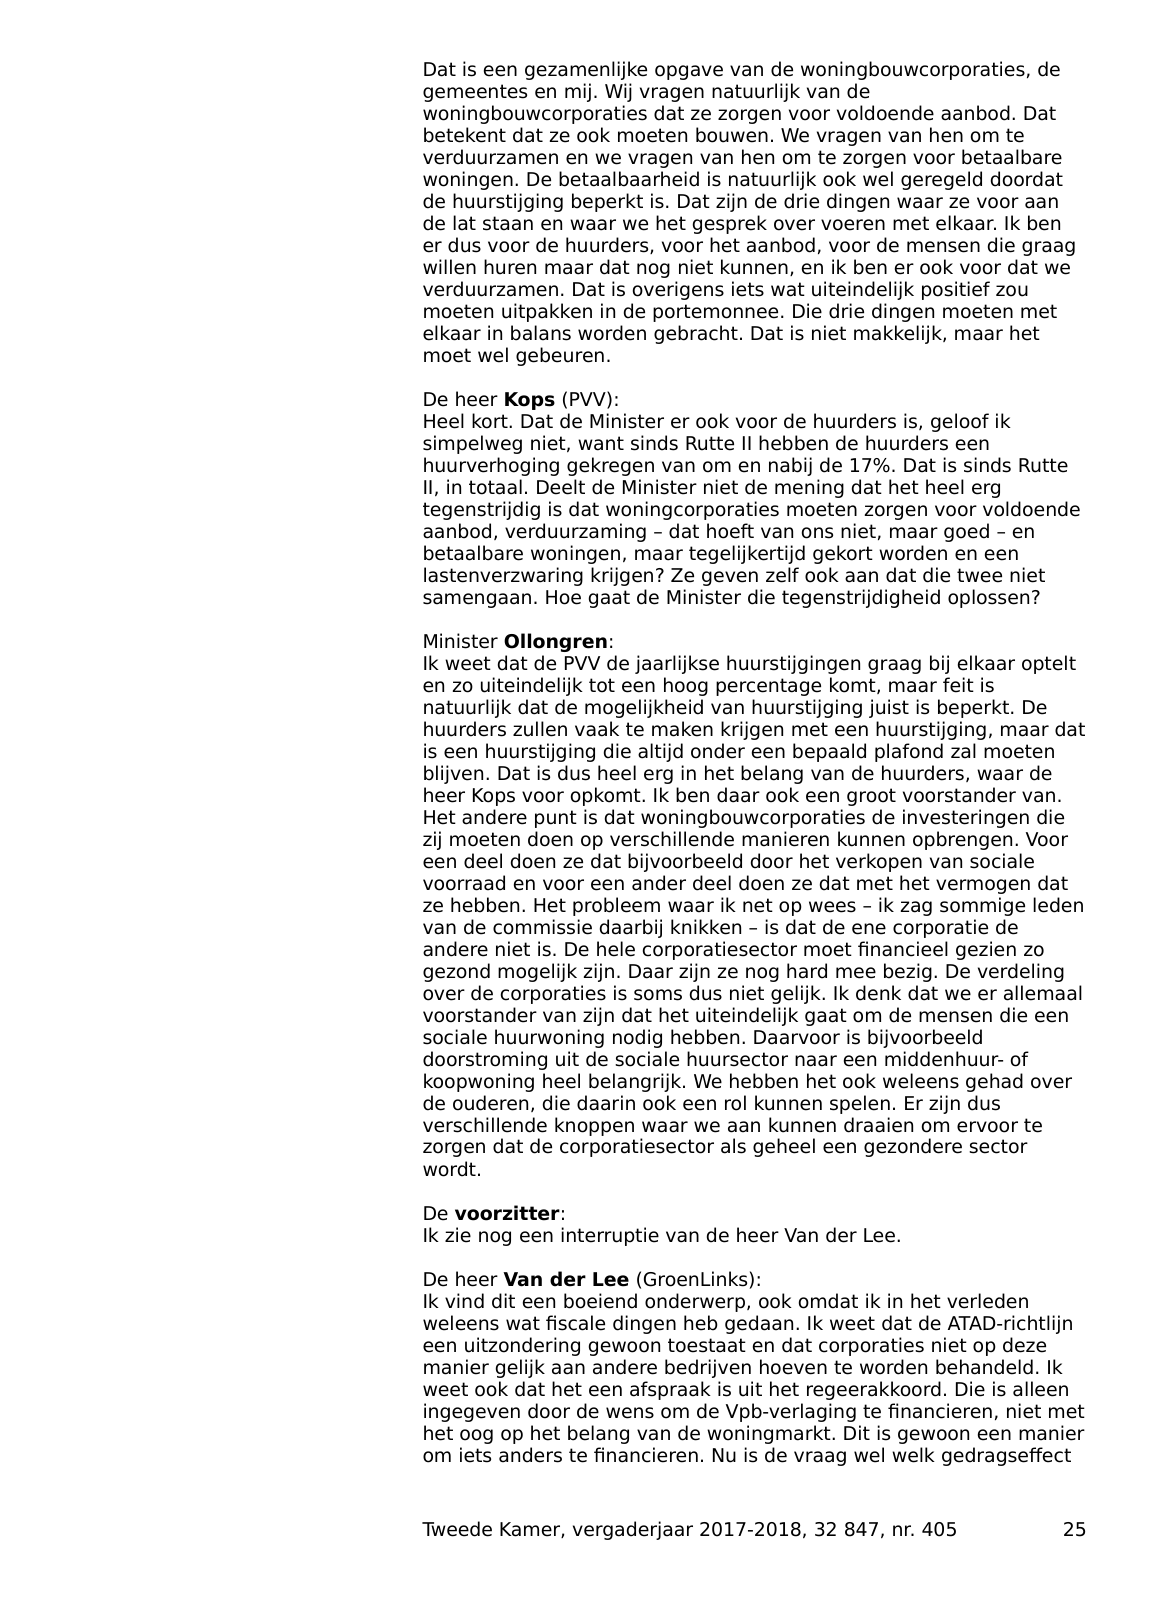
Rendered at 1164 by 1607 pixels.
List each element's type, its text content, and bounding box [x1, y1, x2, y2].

text Ik zie nog een interruptie van de heer Van der Lee. [422, 1224, 1087, 1247]
text Dat is een gezamenlijke opgave van de woningbouwcorporaties, de gemeentes en mij. Wij vragen natuurlijk van de woningbouwcorporaties dat ze zorgen voor voldoende aanbod. Dat betekent dat ze ook moeten bouwen. We vragen van hen om te verduurzamen en we vragen van hen om te zorgen voor betaalbare woningen. De betaalbaarheid is natuurlijk ook wel geregeld doordat de huurstijging beperkt is. Dat zijn de drie dingen waar ze voor aan de lat staan en waar we het gesprek over voeren met elkaar. Ik ben er dus voor de huurders, voor het aanbod, voor de mensen die graag willen huren maar dat nog niet kunnen, en ik ben er ook voor dat we verduurzamen. Dat is overigens iets wat uiteindelijk positief zou moeten uitpakken in de portemonnee. Die drie dingen moeten met elkaar in balans worden gebracht. Dat is niet makkelijk, maar het moet wel gebeuren. [422, 59, 1087, 367]
text De heer Van der Lee (GroenLinks): [422, 1269, 1087, 1291]
text De voorzitter: [422, 1203, 1087, 1224]
text Heel kort. Dat de Minister er ook voor de huurders is, geloof ik simpelweg niet, want sinds Rutte II hebben de huurders een huurverhoging gekregen van om en nabij de 17%. Dat is sinds Rutte II, in totaal. Deelt de Minister niet de mening dat het heel erg tegenstrijdig is dat woningcorporaties moeten zorgen voor voldoende aanbod, verduurzaming – dat hoeft van ons niet, maar goed – en betaalbare woningen, maar tegelijkertijd gekort worden en een lastenverzwaring krijgen? Ze geven zelf ook aan dat die twee niet samengaan. Hoe gaat de Minister die tegenstrijdigheid oplossen? [422, 411, 1087, 609]
text Ik vind dit een boeiend onderwerp, ook omdat ik in het verleden weleens wat fiscale dingen heb gedaan. Ik weet dat de ATAD-richtlijn een uitzondering gewoon toestaat en dat corporaties niet op deze manier gelijk aan andere bedrijven hoeven te worden behandeld. Ik weet ook dat het een afspraak is uit het regeerakkoord. Die is alleen ingegeven door de wens om de Vpb-verlaging te financieren, niet met het oog op het belang van de woningmarkt. Dit is gewoon een manier om iets anders te financieren. Nu is de vraag wel welk gedragseffect [422, 1291, 1087, 1467]
text De heer Kops (PVV): [422, 389, 1087, 411]
text Minister Ollongren: [422, 631, 1087, 653]
text Het andere punt is dat woningbouwcorporaties de investeringen die zij moeten doen op verschillende manieren kunnen opbrengen. Voor een deel doen ze dat bijvoorbeeld door het verkopen van sociale voorraad en voor een ander deel doen ze dat met het vermogen dat ze hebben. Het probleem waar ik net op wees – ik zag sommige leden van de commissie daarbij knikken – is dat de ene corporatie de andere niet is. De hele corporatiesector moet financieel gezien zo gezond mogelijk zijn. Daar zijn ze nog hard mee bezig. De verdeling over de corporaties is soms dus niet gelijk. Ik denk dat we er allemaal voorstander van zijn dat het uiteindelijk gaat om de mensen die een sociale huurwoning nodig hebben. Daarvoor is bijvoorbeeld doorstroming uit de sociale huursector naar een middenhuur- of koopwoning heel belangrijk. We hebben het ook weleens gehad over de ouderen, die daarin ook een rol kunnen spelen. Er zijn dus verschillende knoppen waar we aan kunnen draaien om ervoor te zorgen dat de corporatiesector als geheel een gezondere sector wordt. [422, 807, 1087, 1180]
text Ik weet dat de PVV de jaarlijkse huurstijgingen graag bij elkaar optelt en zo uiteindelijk tot een hoog percentage komt, maar feit is natuurlijk dat de mogelijkheid van huurstijging juist is beperkt. De huurders zullen vaak te maken krijgen met een huurstijging, maar dat is een huurstijging die altijd onder een bepaald plafond zal moeten blijven. Dat is dus heel erg in het belang van de huurders, waar de heer Kops voor opkomt. Ik ben daar ook een groot voorstander van. [422, 653, 1087, 807]
